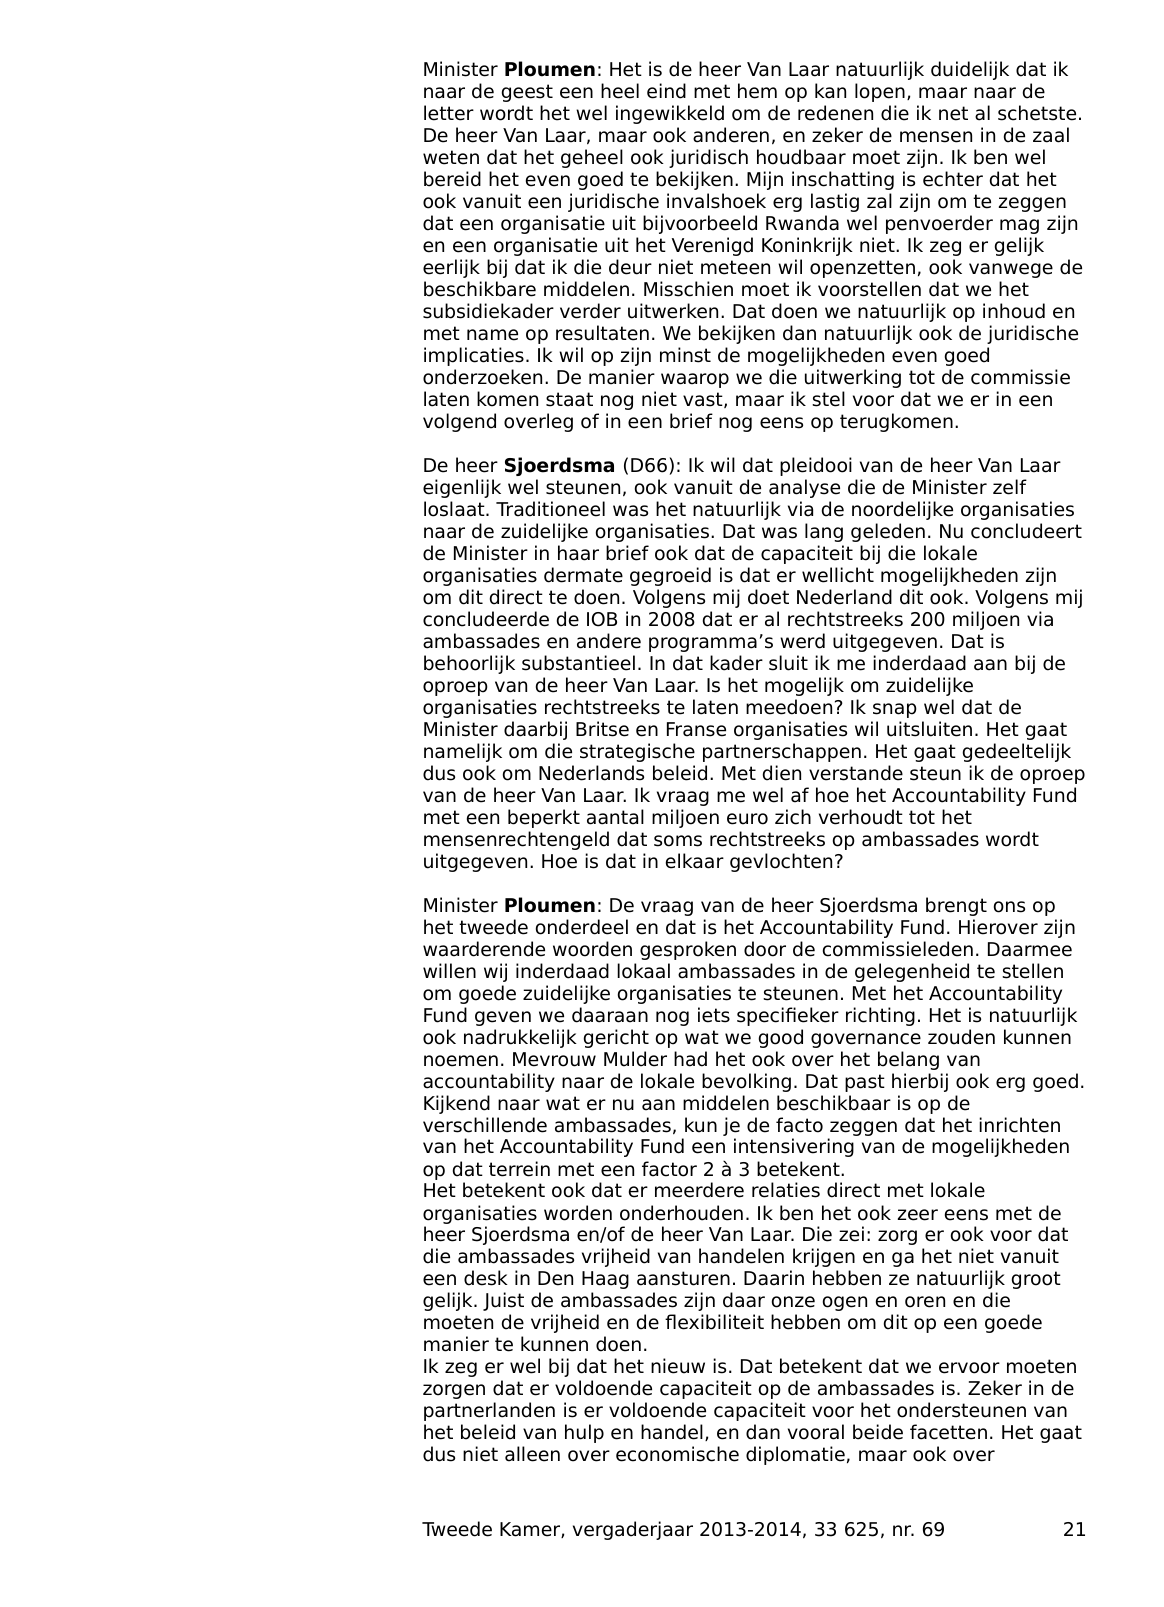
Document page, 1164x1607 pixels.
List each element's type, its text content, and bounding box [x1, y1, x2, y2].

text Minister Ploumen: Het is de heer Van Laar natuurlijk duidelijk dat ik naar de geest een heel eind met hem op kan lopen, maar naar de letter wordt het wel ingewikkeld om de redenen die ik net al schetste. De heer Van Laar, maar ook anderen, en zeker de mensen in de zaal weten dat het geheel ook juridisch houdbaar moet zijn. Ik ben wel bereid het even goed te bekijken. Mijn inschatting is echter dat het ook vanuit een juridische invalshoek erg lastig zal zijn om te zeggen dat een organisatie uit bijvoorbeeld Rwanda wel penvoerder mag zijn en een organisatie uit het Verenigd Koninkrijk niet. Ik zeg er gelijk eerlijk bij dat ik die deur niet meteen wil openzetten, ook vanwege de beschikbare middelen. Misschien moet ik voorstellen dat we het subsidiekader verder uitwerken. Dat doen we natuurlijk op inhoud en met name op resultaten. We bekijken dan natuurlijk ook de juridische implicaties. Ik wil op zijn minst de mogelijkheden even goed onderzoeken. De manier waarop we die uitwerking tot de commissie laten komen staat nog niet vast, maar ik stel voor dat we er in een volgend overleg of in een brief nog eens op terugkomen. [422, 59, 1087, 433]
text Minister Ploumen: De vraag van de heer Sjoerdsma brengt ons op het tweede onderdeel en dat is het Accountability Fund. Hierover zijn waarderende woorden gesproken door de commissieleden. Daarmee willen wij inderdaad lokaal ambassades in de gelegenheid te stellen om goede zuidelijke organisaties te steunen. Met het Accountability Fund geven we daaraan nog iets specifieker richting. Het is natuurlijk ook nadrukkelijk gericht op wat we good governance zouden kunnen noemen. Mevrouw Mulder had het ook over het belang van accountability naar de lokale bevolking. Dat past hierbij ook erg goed. Kijkend naar wat er nu aan middelen beschikbaar is op de verschillende ambassades, kun je de facto zeggen dat het inrichten van het Accountability Fund een intensivering van de mogelijkheden op dat terrein met een factor 2 à 3 betekent. [422, 895, 1087, 1180]
text Het betekent ook dat er meerdere relaties direct met lokale organisaties worden onderhouden. Ik ben het ook zeer eens met de heer Sjoerdsma en/of de heer Van Laar. Die zei: zorg er ook voor dat die ambassades vrijheid van handelen krijgen en ga het niet vanuit een desk in Den Haag aansturen. Daarin hebben ze natuurlijk groot gelijk. Juist de ambassades zijn daar onze ogen en oren en die moeten de vrijheid en de flexibiliteit hebben om dit op een goede manier te kunnen doen. [422, 1180, 1087, 1356]
text Ik zeg er wel bij dat het nieuw is. Dat betekent dat we ervoor moeten zorgen dat er voldoende capaciteit op de ambassades is. Zeker in de partnerlanden is er voldoende capaciteit voor het ondersteunen van het beleid van hulp en handel, en dan vooral beide facetten. Het gaat dus niet alleen over economische diplomatie, maar ook over [422, 1356, 1087, 1466]
text De heer Sjoerdsma (D66): Ik wil dat pleidooi van de heer Van Laar eigenlijk wel steunen, ook vanuit de analyse die de Minister zelf loslaat. Traditioneel was het natuurlijk via de noordelijke organisaties naar de zuidelijke organisaties. Dat was lang geleden. Nu concludeert de Minister in haar brief ook dat de capaciteit bij die lokale organisaties dermate gegroeid is dat er wellicht mogelijkheden zijn om dit direct te doen. Volgens mij doet Nederland dit ook. Volgens mij concludeerde de IOB in 2008 dat er al rechtstreeks 200 miljoen via ambassades en andere programma’s werd uitgegeven. Dat is behoorlijk substantieel. In dat kader sluit ik me inderdaad aan bij de oproep van de heer Van Laar. Is het mogelijk om zuidelijke organisaties rechtstreeks te laten meedoen? Ik snap wel dat de Minister daarbij Britse en Franse organisaties wil uitsluiten. Het gaat namelijk om die strategische partnerschappen. Het gaat gedeeltelijk dus ook om Nederlands beleid. Met dien verstande steun ik de oproep van de heer Van Laar. Ik vraag me wel af hoe het Accountability Fund met een beperkt aantal miljoen euro zich verhoudt tot het mensenrechtengeld dat soms rechtstreeks op ambassades wordt uitgegeven. Hoe is dat in elkaar gevlochten? [422, 455, 1087, 872]
